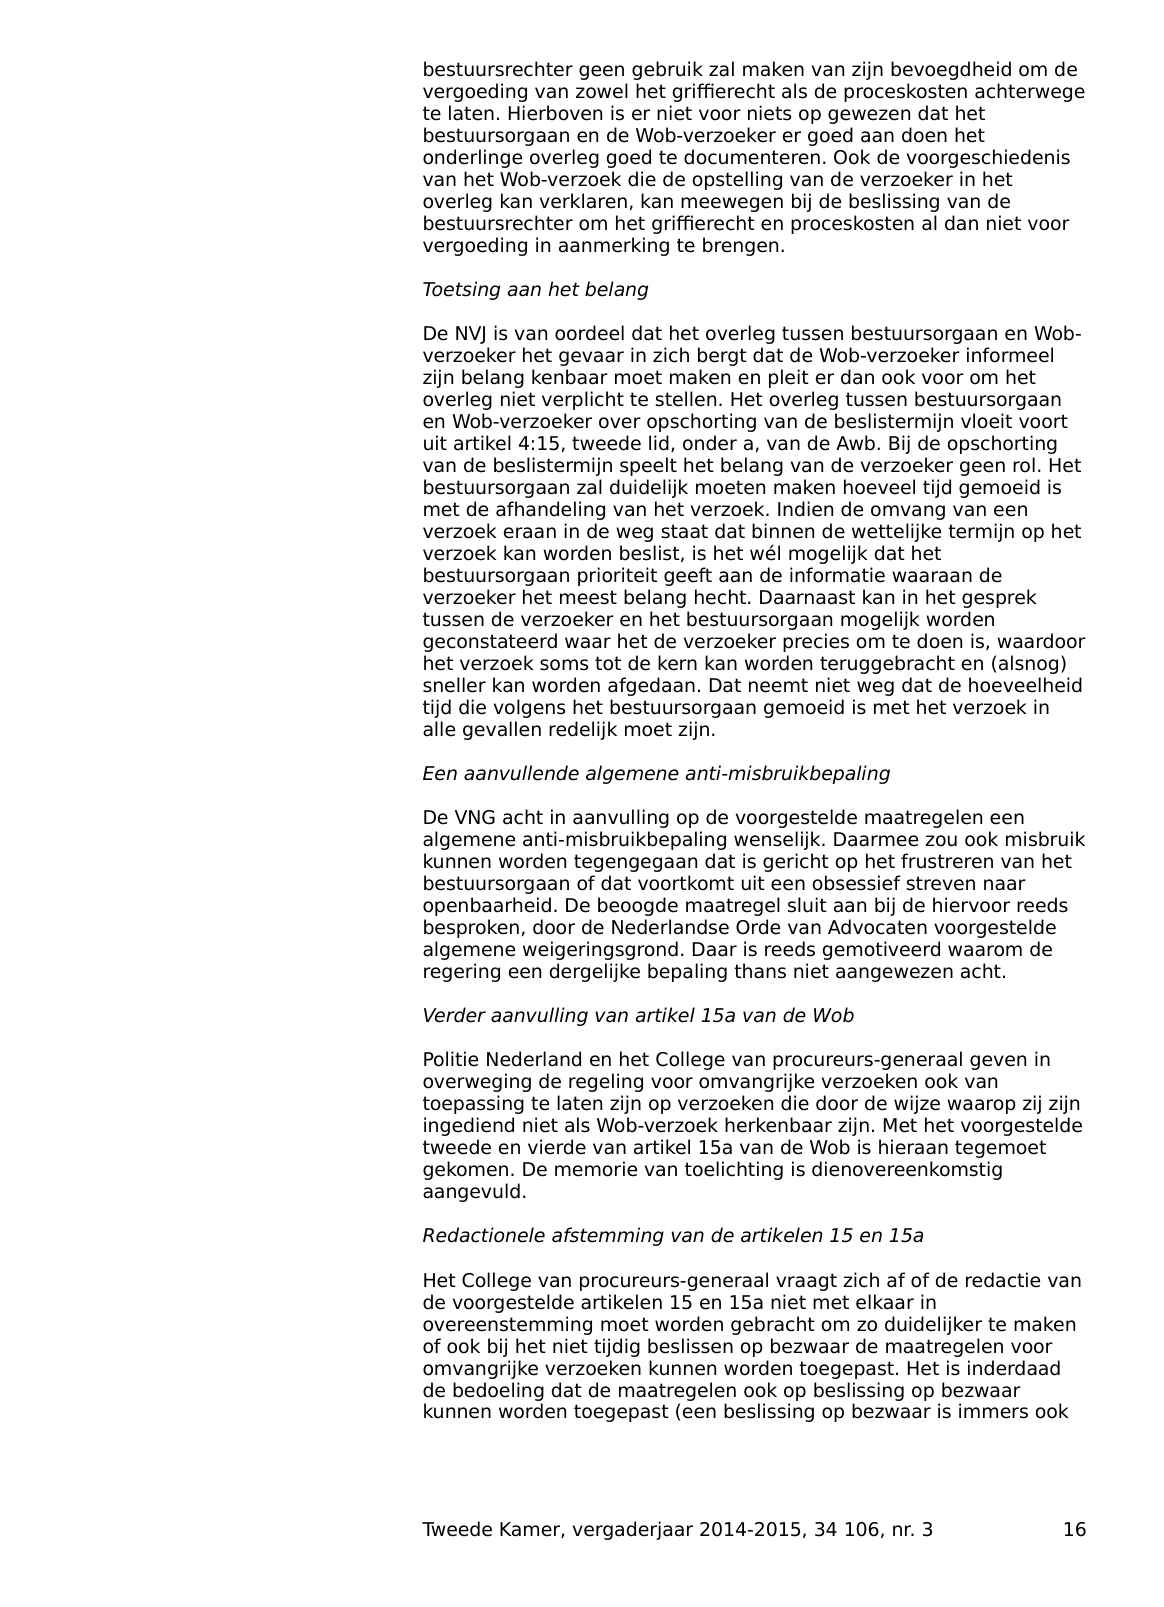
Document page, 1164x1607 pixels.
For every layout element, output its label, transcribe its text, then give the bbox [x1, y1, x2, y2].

subtitle Een aanvullende algemene anti-misbruikbepaling [422, 763, 1087, 785]
text Het College van procureurs-generaal vraagt zich af of de redactie van de voorgestelde artikelen 15 en 15a niet met elkaar in overeenstemming moet worden gebracht om zo duidelijker te maken of ook bij het niet tijdig beslissen op bezwaar de maatregelen voor omvangrijke verzoeken kunnen worden toegepast. Het is inderdaad de bedoeling dat de maatregelen ook op beslissing op bezwaar kunnen worden toegepast (een beslissing op bezwaar is immers ook [422, 1269, 1087, 1423]
subtitle Redactionele afstemming van de artikelen 15 en 15a [422, 1225, 1087, 1247]
text De NVJ is van oordeel dat het overleg tussen bestuursorgaan en Wob-verzoeker het gevaar in zich bergt dat de Wob-verzoeker informeel zijn belang kenbaar moet maken en pleit er dan ook voor om het overleg niet verplicht te stellen. Het overleg tussen bestuursorgaan en Wob-verzoeker over opschorting van de beslistermijn vloeit voort uit artikel 4:15, tweede lid, onder a, van de Awb. Bij de opschorting van de beslistermijn speelt het belang van de verzoeker geen rol. Het bestuursorgaan zal duidelijk moeten maken hoeveel tijd gemoeid is met de afhandeling van het verzoek. Indien de omvang van een verzoek eraan in de weg staat dat binnen de wettelijke termijn op het verzoek kan worden beslist, is het wél mogelijk dat het bestuursorgaan prioriteit geeft aan de informatie waaraan de verzoeker het meest belang hecht. Daarnaast kan in het gesprek tussen de verzoeker en het bestuursorgaan mogelijk worden geconstateerd waar het de verzoeker precies om te doen is, waardoor het verzoek soms tot de kern kan worden teruggebracht en (alsnog) sneller kan worden afgedaan. Dat neemt niet weg dat de hoeveelheid tijd die volgens het bestuursorgaan gemoeid is met het verzoek in alle gevallen redelijk moet zijn. [422, 323, 1087, 741]
text Politie Nederland en het College van procureurs-generaal geven in overweging de regeling voor omvangrijke verzoeken ook van toepassing te laten zijn op verzoeken die door de wijze waarop zij zijn ingediend niet als Wob-verzoek herkenbaar zijn. Met het voorgestelde tweede en vierde van artikel 15a van de Wob is hieraan tegemoet gekomen. De memorie van toelichting is dienovereenkomstig aangevuld. [422, 1049, 1087, 1203]
subtitle Verder aanvulling van artikel 15a van de Wob [422, 1005, 1087, 1027]
text De VNG acht in aanvulling op de voorgestelde maatregelen een algemene anti-misbruikbepaling wenselijk. Daarmee zou ook misbruik kunnen worden tegengegaan dat is gericht op het frustreren van het bestuursorgaan of dat voortkomt uit een obsessief streven naar openbaarheid. De beoogde maatregel sluit aan bij de hiervoor reeds besproken, door de Nederlandse Orde van Advocaten voorgestelde algemene weigeringsgrond. Daar is reeds gemotiveerd waarom de regering een dergelijke bepaling thans niet aangewezen acht. [422, 807, 1087, 983]
text bestuursrechter geen gebruik zal maken van zijn bevoegdheid om de vergoeding van zowel het griffierecht als de proceskosten achterwege te laten. Hierboven is er niet voor niets op gewezen dat het bestuursorgaan en de Wob-verzoeker er goed aan doen het onderlinge overleg goed te documenteren. Ook de voorgeschiedenis van het Wob-verzoek die de opstelling van de verzoeker in het overleg kan verklaren, kan meewegen bij de beslissing van de bestuursrechter om het griffierecht en proceskosten al dan niet voor vergoeding in aanmerking te brengen. [422, 59, 1087, 257]
subtitle Toetsing aan het belang [422, 279, 1087, 301]
